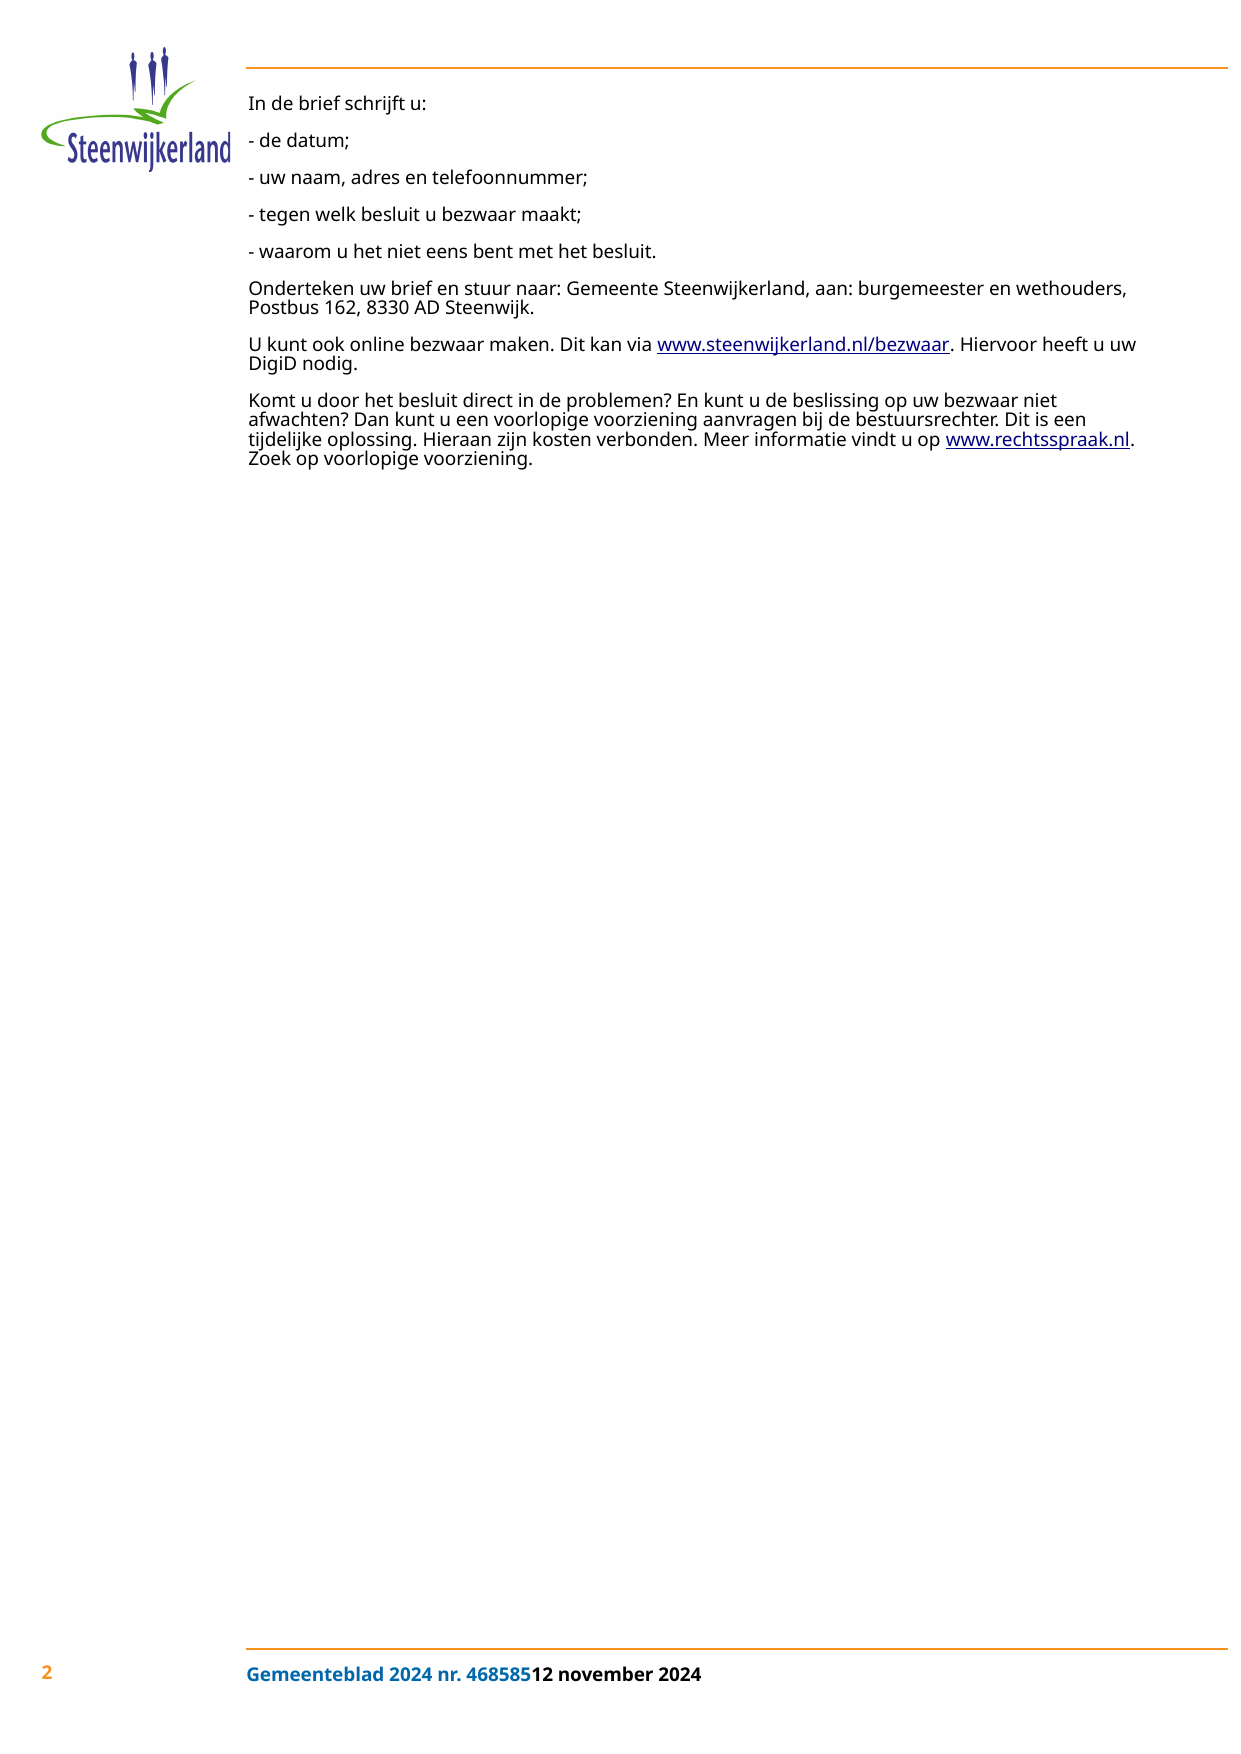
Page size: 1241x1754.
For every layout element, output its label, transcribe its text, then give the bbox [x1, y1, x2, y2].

text - uw naam, adres en telefoonnummer; [248, 169, 1152, 188]
text - tegen welk besluit u bezwaar maakt; [248, 206, 1152, 225]
text - waarom u het niet eens bent met het besluit. [248, 243, 1152, 262]
text Komt u door het besluit direct in de problemen? En kunt u de beslissing op uw bezwaar niet afwachten? Dan kunt u een voorlopige voorziening aanvragen bij de bestuursrechter. Dit is een tijdelijke oplossing. Hieraan zijn kosten verbonden. Meer informatie vindt u op www.rechtsspraak.nl. Zoek op voorlopige voorziening. [248, 392, 1152, 469]
picture [41, 47, 231, 172]
text - de datum; [248, 132, 1152, 151]
text Onderteken uw brief en stuur naar: Gemeente Steenwijkerland, aan: burgemeester en wethouders, Postbus 162, 8330 AD Steenwijk. [248, 280, 1152, 318]
text In de brief schrijft u: [248, 95, 1152, 114]
text U kunt ook online bezwaar maken. Dit kan via www.steenwijkerland.nl/bezwaar. Hiervoor heeft u uw DigiD nodig. [248, 336, 1152, 374]
